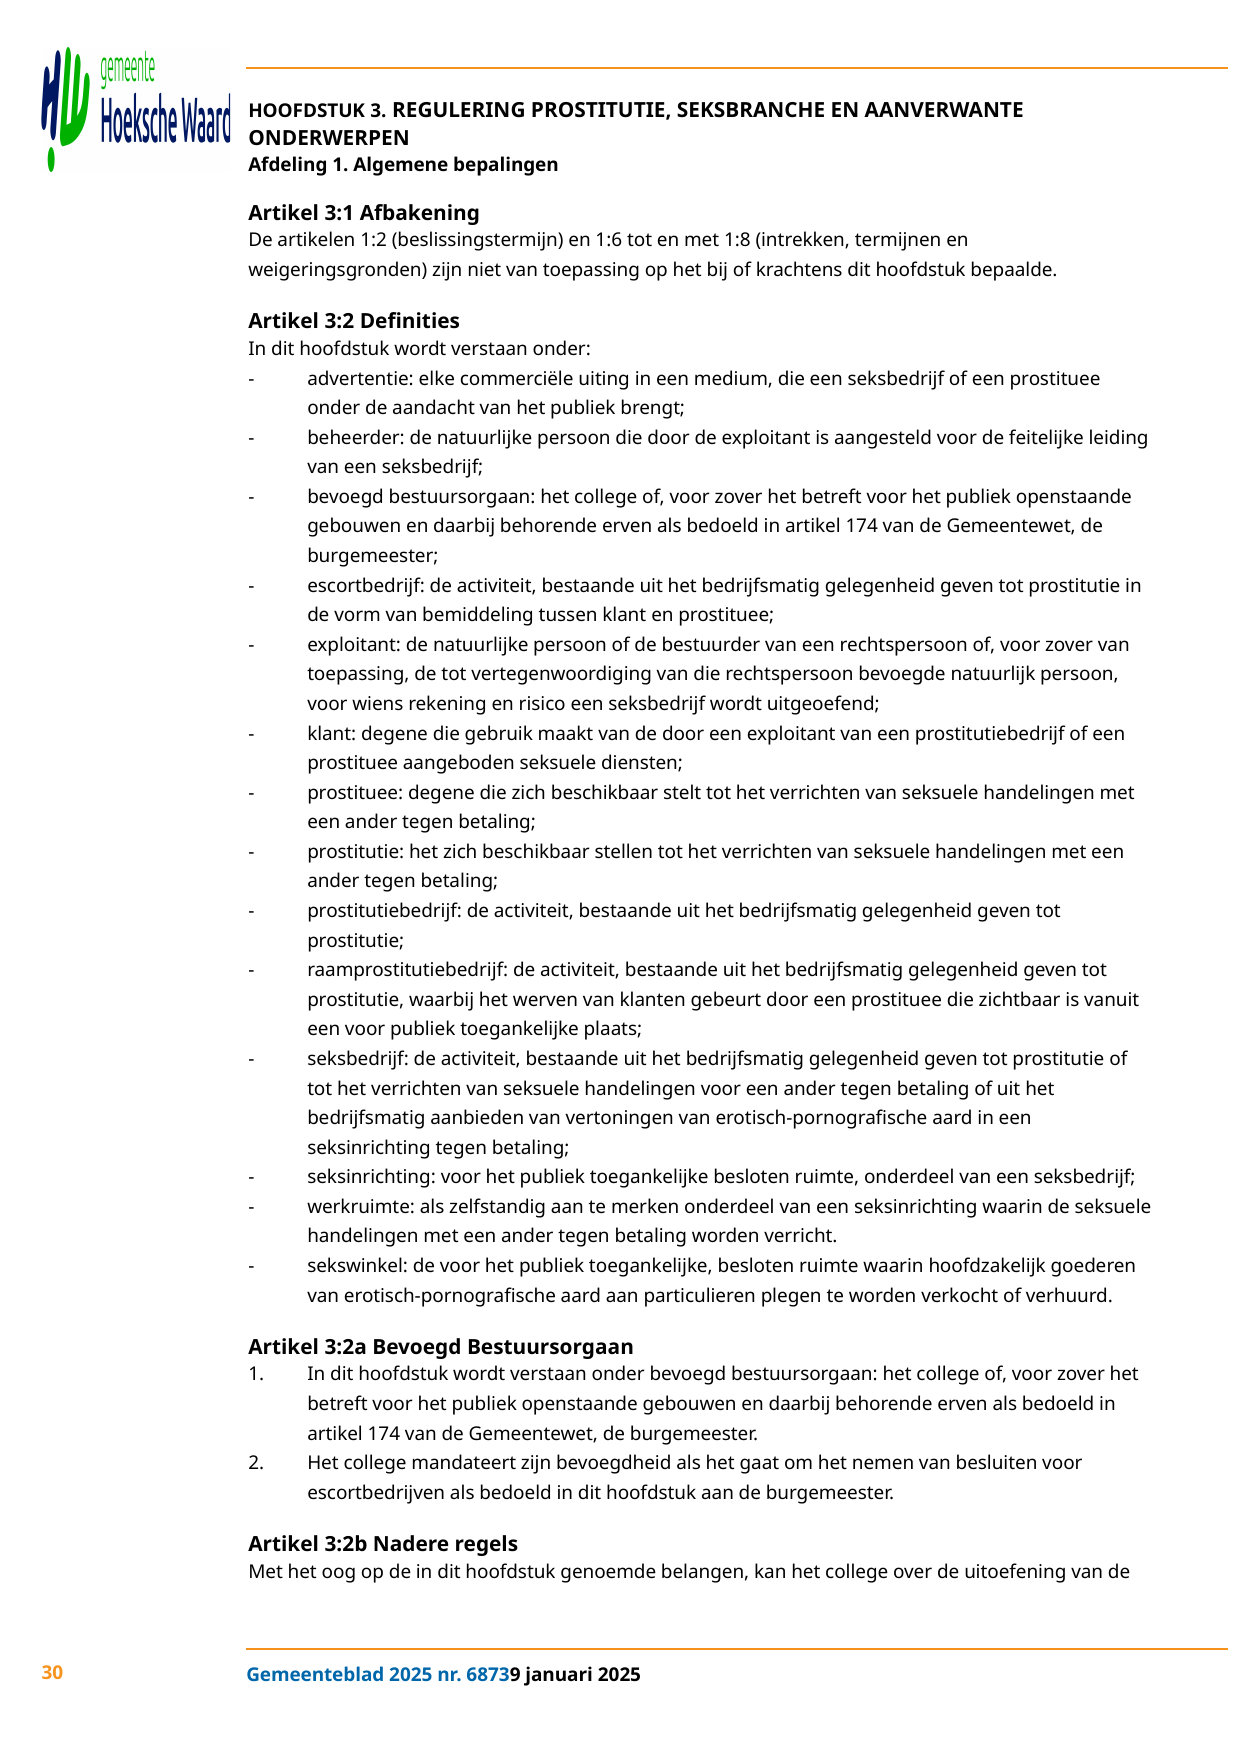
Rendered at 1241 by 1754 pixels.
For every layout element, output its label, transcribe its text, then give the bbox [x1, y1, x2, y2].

list Het college mandateert zijn bevoegdheid als het gaat om het nemen van besluiten voor escortbedrijven als bedoeld in dit hoofdstuk aan de burgemeester. [248, 1449, 1152, 1505]
list In dit hoofdstuk wordt verstaan onder bevoegd bestuursorgaan: het college of, voor zover het betreft voor het publiek openstaande gebouwen en daarbij behorende erven als bedoeld in artikel 174 van de Gemeentewet, de burgemeester. [248, 1361, 1152, 1446]
text HOOFDSTUK 3. REGULERING PROSTITUTIE, SEKSBRANCHE EN AANVERWANTE ONDERWERPEN [248, 95, 1152, 152]
text Artikel 3:2a Bevoegd Bestuursorgaan [248, 1332, 1152, 1361]
text Artikel 3:2b Nadere regels [248, 1529, 1152, 1558]
text Artikel 3:1 Afbakening [248, 198, 1152, 227]
picture [41, 47, 231, 172]
list prostitutie: het zich beschikbaar stellen tot het verrichten van seksuele handelingen met een ander tegen betaling; [248, 838, 1152, 893]
text Afdeling 1. Algemene bepalingen [248, 152, 1152, 177]
list bevoegd bestuursorgaan: het college of, voor zover het betreft voor het publiek openstaande gebouwen en daarbij behorende erven als bedoeld in artikel 174 van de Gemeentewet, de burgemeester; [248, 483, 1152, 568]
list sekswinkel: de voor het publiek toegankelijke, besloten ruimte waarin hoofdzakelijk goederen van erotisch-pornografische aard aan particulieren plegen te worden verkocht of verhuurd. [248, 1252, 1152, 1307]
list raamprostitutiebedrijf: de activiteit, bestaande uit het bedrijfsmatig gelegenheid geven tot prostitutie, waarbij het werven van klanten gebeurt door een prostituee die zichtbaar is vanuit een voor publiek toegankelijke plaats; [248, 956, 1152, 1041]
list beheerder: de natuurlijke persoon die door de exploitant is aangesteld voor de feitelijke leiding van een seksbedrijf; [248, 424, 1152, 479]
list advertentie: elke commerciële uiting in een medium, die een seksbedrijf of een prostituee onder de aandacht van het publiek brengt; [248, 365, 1152, 420]
list seksinrichting: voor het publiek toegankelijke besloten ruimte, onderdeel van een seksbedrijf; [248, 1163, 1152, 1189]
list seksbedrijf: de activiteit, bestaande uit het bedrijfsmatig gelegenheid geven tot prostitutie of tot het verrichten van seksuele handelingen voor een ander tegen betaling of uit het bedrijfsmatig aanbieden van vertoningen van erotisch-pornografische aard in een seksinrichting tegen betaling; [248, 1045, 1152, 1159]
list prostituee: degene die zich beschikbaar stelt tot het verrichten van seksuele handelingen met een ander tegen betaling; [248, 779, 1152, 834]
list prostitutiebedrijf: de activiteit, bestaande uit het bedrijfsmatig gelegenheid geven tot prostitutie; [248, 897, 1152, 952]
text In dit hoofdstuk wordt verstaan onder: [248, 335, 1152, 361]
text De artikelen 1:2 (beslissingstermijn) en 1:6 tot en met 1:8 (intrekken, termijnen en weigeringsgronden) zijn niet van toepassing op het bij of krachtens dit hoofdstuk bepaalde. [248, 227, 1152, 282]
list werkruimte: als zelfstandig aan te merken onderdeel van een seksinrichting waarin de seksuele handelingen met een ander tegen betaling worden verricht. [248, 1193, 1152, 1248]
text Met het oog op de in dit hoofdstuk genoemde belangen, kan het college over de uitoefening van de [248, 1558, 1152, 1583]
text Artikel 3:2 Definities [248, 307, 1152, 335]
list escortbedrijf: de activiteit, bestaande uit het bedrijfsmatig gelegenheid geven tot prostitutie in de vorm van bemiddeling tussen klant en prostituee; [248, 572, 1152, 627]
list exploitant: de natuurlijke persoon of de bestuurder van een rechtspersoon of, voor zover van toepassing, de tot vertegenwoordiging van die rechtspersoon bevoegde natuurlijk persoon, voor wiens rekening en risico een seksbedrijf wordt uitgeoefend; [248, 631, 1152, 716]
list klant: degene die gebruik maakt van de door een exploitant van een prostitutiebedrijf of een prostituee aangeboden seksuele diensten; [248, 720, 1152, 775]
